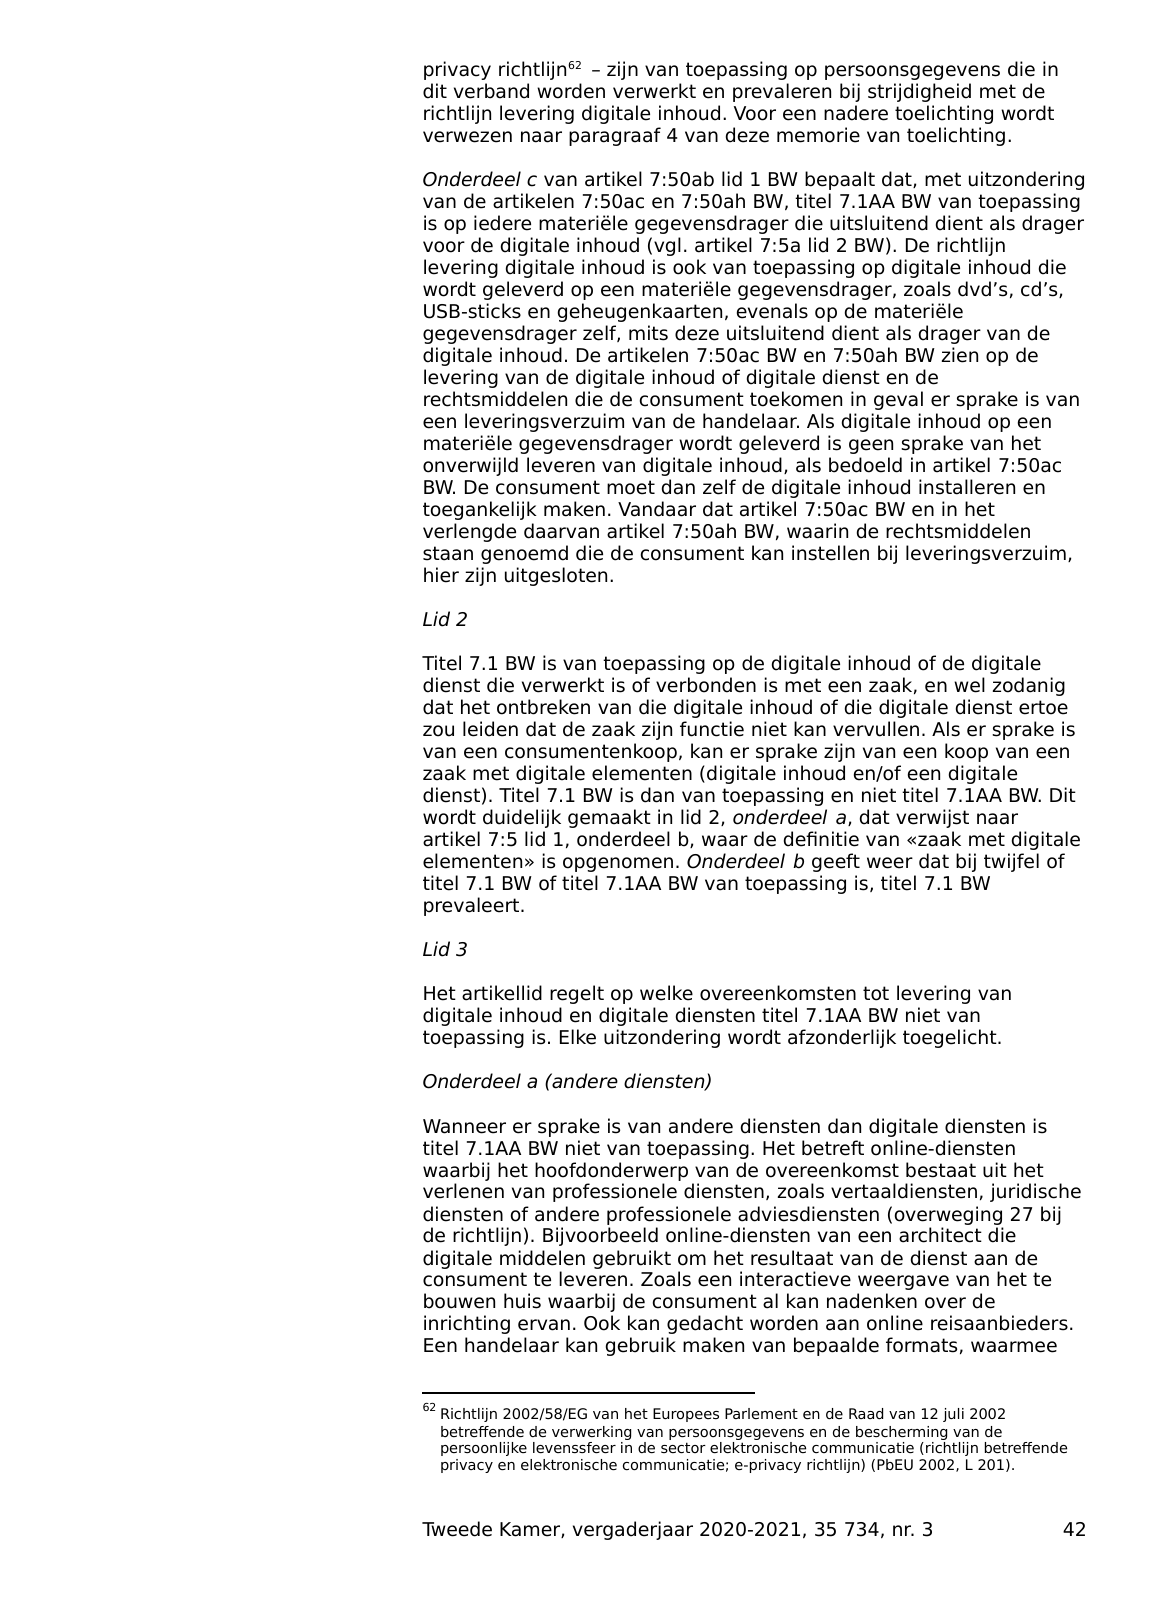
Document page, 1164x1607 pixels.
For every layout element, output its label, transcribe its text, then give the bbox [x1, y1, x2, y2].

subtitle Lid 3 [422, 939, 1087, 961]
subtitle Lid 2 [422, 609, 1087, 631]
text Richtlijn 2002/58/EG van het Europees Parlement en de Raad van 12 juli 2002 betreffende de verwerking van persoonsgegevens en de bescherming van de persoonlijke levenssfeer in de sector elektronische communicatie (richtlijn betreffende privacy en elektronische communicatie; e-privacy richtlijn) (PbEU 2002, L 201). [422, 1402, 1087, 1474]
text Onderdeel c van artikel 7:50ab lid 1 BW bepaalt dat, met uitzondering van de artikelen 7:50ac en 7:50ah BW, titel 7.1AA BW van toepassing is op iedere materiële gegevensdrager die uitsluitend dient als drager voor de digitale inhoud (vgl. artikel 7:5a lid 2 BW). De richtlijn levering digitale inhoud is ook van toepassing op digitale inhoud die wordt geleverd op een materiële gegevensdrager, zoals dvd’s, cd’s, USB-sticks en geheugenkaarten, evenals op de materiële gegevensdrager zelf, mits deze uitsluitend dient als drager van de digitale inhoud. De artikelen 7:50ac BW en 7:50ah BW zien op de levering van de digitale inhoud of digitale dienst en de rechtsmiddelen die de consument toekomen in geval er sprake is van een leveringsverzuim van de handelaar. Als digitale inhoud op een materiële gegevensdrager wordt geleverd is geen sprake van het onverwijld leveren van digitale inhoud, als bedoeld in artikel 7:50ac BW. De consument moet dan zelf de digitale inhoud installeren en toegankelijk maken. Vandaar dat artikel 7:50ac BW en in het verlengde daarvan artikel 7:50ah BW, waarin de rechtsmiddelen staan genoemd die de consument kan instellen bij leveringsverzuim, hier zijn uitgesloten. [422, 169, 1087, 587]
text Titel 7.1 BW is van toepassing op de digitale inhoud of de digitale dienst die verwerkt is of verbonden is met een zaak, en wel zodanig dat het ontbreken van die digitale inhoud of die digitale dienst ertoe zou leiden dat de zaak zijn functie niet kan vervullen. Als er sprake is van een consumentenkoop, kan er sprake zijn van een koop van een zaak met digitale elementen (digitale inhoud en/of een digitale dienst). Titel 7.1 BW is dan van toepassing en niet titel 7.1AA BW. Dit wordt duidelijk gemaakt in lid 2, onderdeel a, dat verwijst naar artikel 7:5 lid 1, onderdeel b, waar de definitie van «zaak met digitale elementen» is opgenomen. Onderdeel b geeft weer dat bij twijfel of titel 7.1 BW of titel 7.1AA BW van toepassing is, titel 7.1 BW prevaleert. [422, 653, 1087, 917]
subtitle Onderdeel a (andere diensten) [422, 1071, 1087, 1093]
text Wanneer er sprake is van andere diensten dan digitale diensten is titel 7.1AA BW niet van toepassing. Het betreft online-diensten waarbij het hoofdonderwerp van de overeenkomst bestaat uit het verlenen van professionele diensten, zoals vertaaldiensten, juridische diensten of andere professionele adviesdiensten (overweging 27 bij de richtlijn). Bijvoorbeeld online-diensten van een architect die digitale middelen gebruikt om het resultaat van de dienst aan de consument te leveren. Zoals een interactieve weergave van het te bouwen huis waarbij de consument al kan nadenken over de inrichting ervan. Ook kan gedacht worden aan online reisaanbieders. Een handelaar kan gebruik maken van bepaalde formats, waarmee [422, 1116, 1087, 1357]
text Het artikellid regelt op welke overeenkomsten tot levering van digitale inhoud en digitale diensten titel 7.1AA BW niet van toepassing is. Elke uitzondering wordt afzonderlijk toegelicht. [422, 983, 1087, 1049]
text privacy richtlijn – zijn van toepassing op persoonsgegevens die in dit verband worden verwerkt en prevaleren bij strijdigheid met de richtlijn levering digitale inhoud. Voor een nadere toelichting wordt verwezen naar paragraaf 4 van deze memorie van toelichting. [422, 59, 1087, 147]
